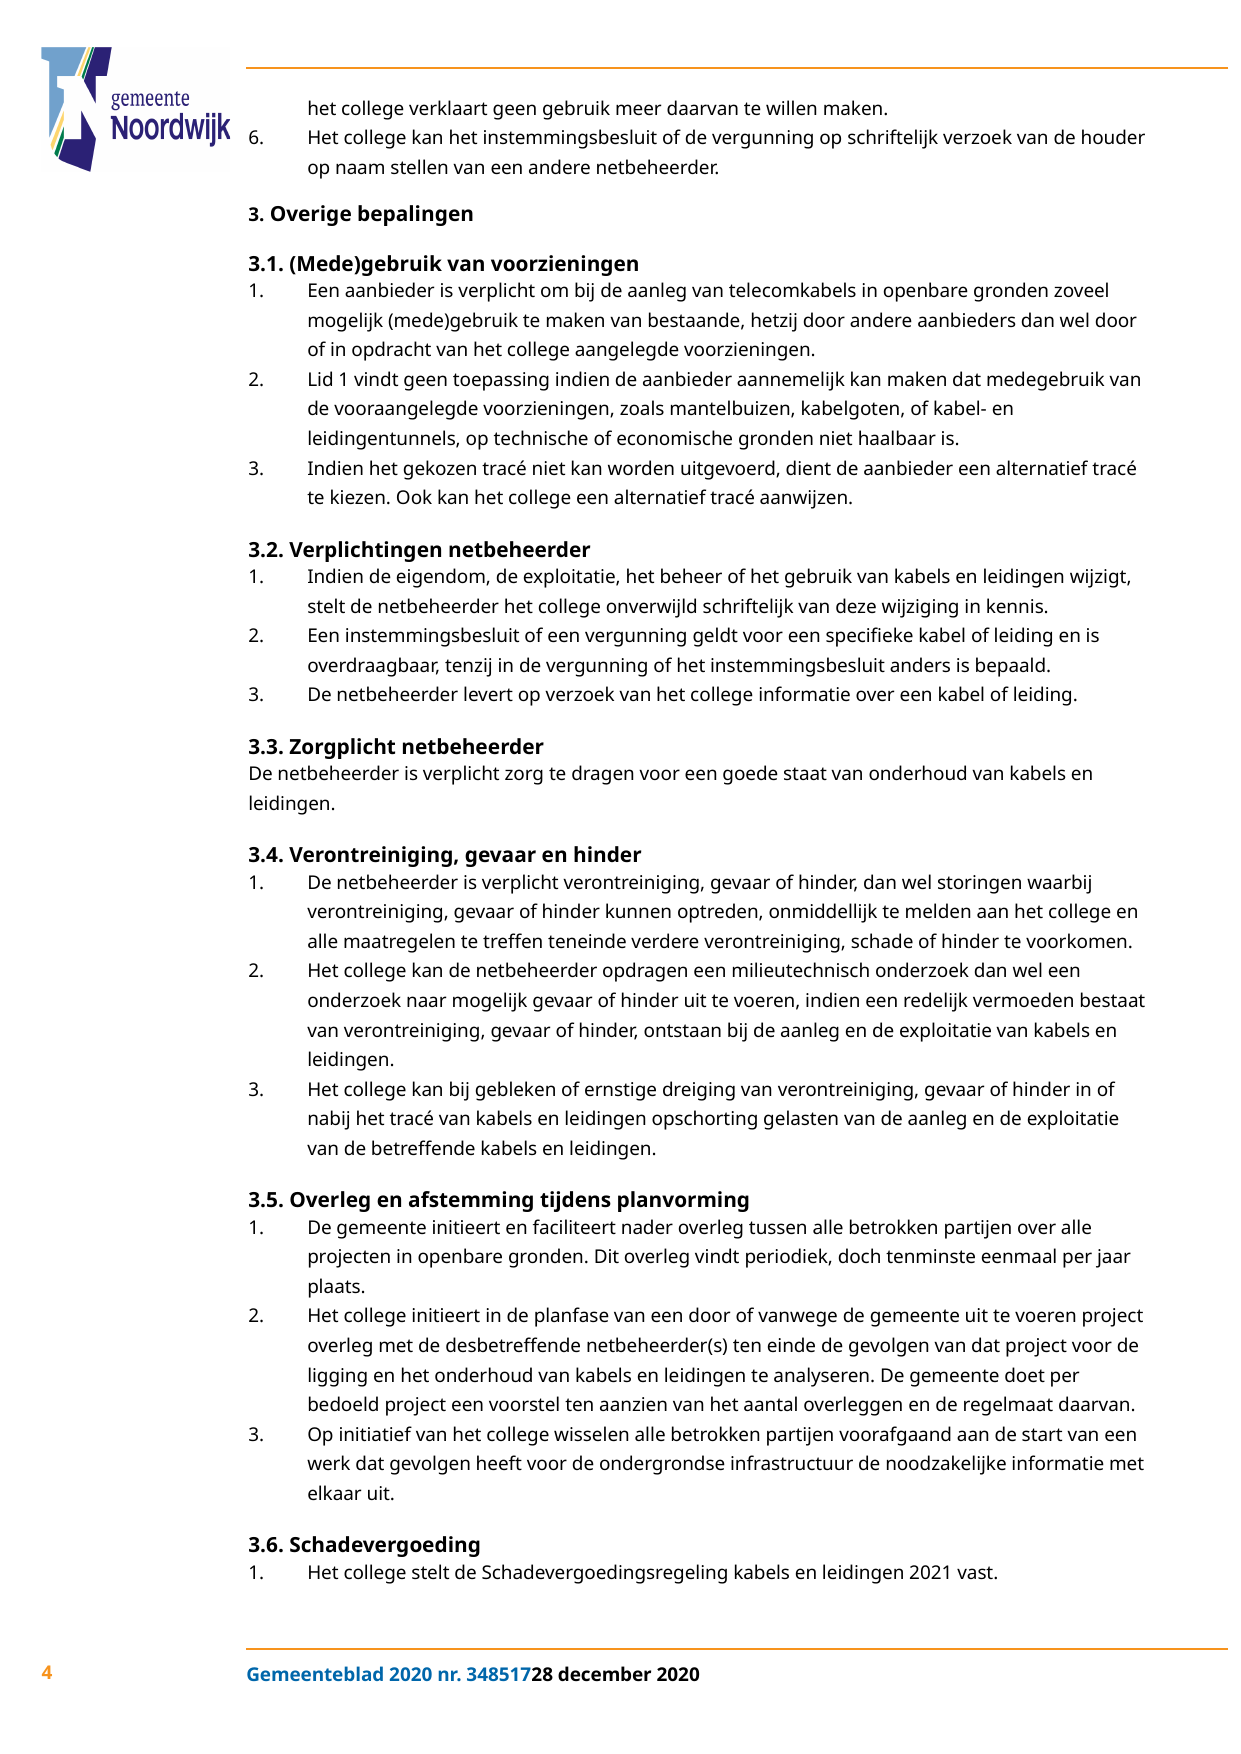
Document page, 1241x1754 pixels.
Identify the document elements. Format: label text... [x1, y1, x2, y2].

text 3.3. Zorgplicht netbeheerder [248, 732, 1152, 760]
list Het college stelt de Schadevergoedingsregeling kabels en leidingen 2021 vast. [248, 1559, 1152, 1585]
list Indien het gekozen tracé niet kan worden uitgevoerd, dient de aanbieder een alternatief tracé te kiezen. Ook kan het college een alternatief tracé aanwijzen. [248, 455, 1152, 510]
list Het college kan het instemmingsbesluit of de vergunning op schriftelijk verzoek van de houder op naam stellen van een andere netbeheerder. [248, 124, 1152, 180]
list Een instemmingsbesluit of een vergunning geldt voor een specifieke kabel of leiding en is overdraagbaar, tenzij in de vergunning of het instemmingsbesluit anders is bepaald. [248, 622, 1152, 678]
text 3.5. Overleg en afstemming tijdens planvorming [248, 1186, 1152, 1214]
list Het college initieert in de planfase van een door of vanwege de gemeente uit te voeren project overleg met de desbetreffende netbeheerder(s) ten einde de gevolgen van dat project voor de ligging en het onderhoud van kabels en leidingen te analyseren. De gemeente doet per bedoeld project een voorstel ten aanzien van het aantal overleggen en de regelmaat daarvan. [248, 1303, 1152, 1417]
list De netbeheerder levert op verzoek van het college informatie over een kabel of leiding. [248, 682, 1152, 707]
text 3. Overige bepalingen [248, 199, 1152, 228]
list Op initiatief van het college wisselen alle betrokken partijen voorafgaand aan de start van een werk dat gevolgen heeft voor de ondergrondse infrastructuur de noodzakelijke informatie met elkaar uit. [248, 1421, 1152, 1506]
text 3.6. Schadevergoeding [248, 1531, 1152, 1559]
list Het college kan bij gebleken of ernstige dreiging van verontreiniging, gevaar of hinder in of nabij het tracé van kabels en leidingen opschorting gelasten van de aanleg en de exploitatie van de betreffende kabels en leidingen. [248, 1076, 1152, 1161]
list het college verklaart geen gebruik meer daarvan te willen maken. [248, 95, 1152, 121]
list Het college kan de netbeheerder opdragen een milieutechnisch onderzoek dan wel een onderzoek naar mogelijk gevaar of hinder uit te voeren, indien een redelijk vermoeden bestaat van verontreiniging, gevaar of hinder, ontstaan bij de aanleg en de exploitatie van kabels en leidingen. [248, 958, 1152, 1072]
text De netbeheerder is verplicht zorg te dragen voor een goede staat van onderhoud van kabels en leidingen. [248, 760, 1152, 816]
list Een aanbieder is verplicht om bij de aanleg van telecomkabels in openbare gronden zoveel mogelijk (mede)gebruik te maken van bestaande, hetzij door andere aanbieders dan wel door of in opdracht van het college aangelegde voorzieningen. [248, 277, 1152, 362]
list Indien de eigendom, de exploitatie, het beheer of het gebruik van kabels en leidingen wijzigt, stelt de netbeheerder het college onverwijld schriftelijk van deze wijziging in kennis. [248, 563, 1152, 618]
picture [41, 47, 231, 172]
list De netbeheerder is verplicht verontreiniging, gevaar of hinder, dan wel storingen waarbij verontreiniging, gevaar of hinder kunnen optreden, onmiddellijk te melden aan het college en alle maatregelen te treffen teneinde verdere verontreiniging, schade of hinder te voorkomen. [248, 869, 1152, 954]
text 3.4. Verontreiniging, gevaar en hinder [248, 840, 1152, 869]
text 3.2. Verplichtingen netbeheerder [248, 535, 1152, 563]
list Lid 1 vindt geen toepassing indien de aanbieder aannemelijk kan maken dat medegebruik van de vooraangelegde voorzieningen, zoals mantelbuizen, kabelgoten, of kabel- en leidingentunnels, op technische of economische gronden niet haalbaar is. [248, 366, 1152, 451]
text 3.1. (Mede)gebruik van voorzieningen [248, 249, 1152, 277]
list De gemeente initieert en faciliteert nader overleg tussen alle betrokken partijen over alle projecten in openbare gronden. Dit overleg vindt periodiek, doch tenminste eenmaal per jaar plaats. [248, 1214, 1152, 1299]
